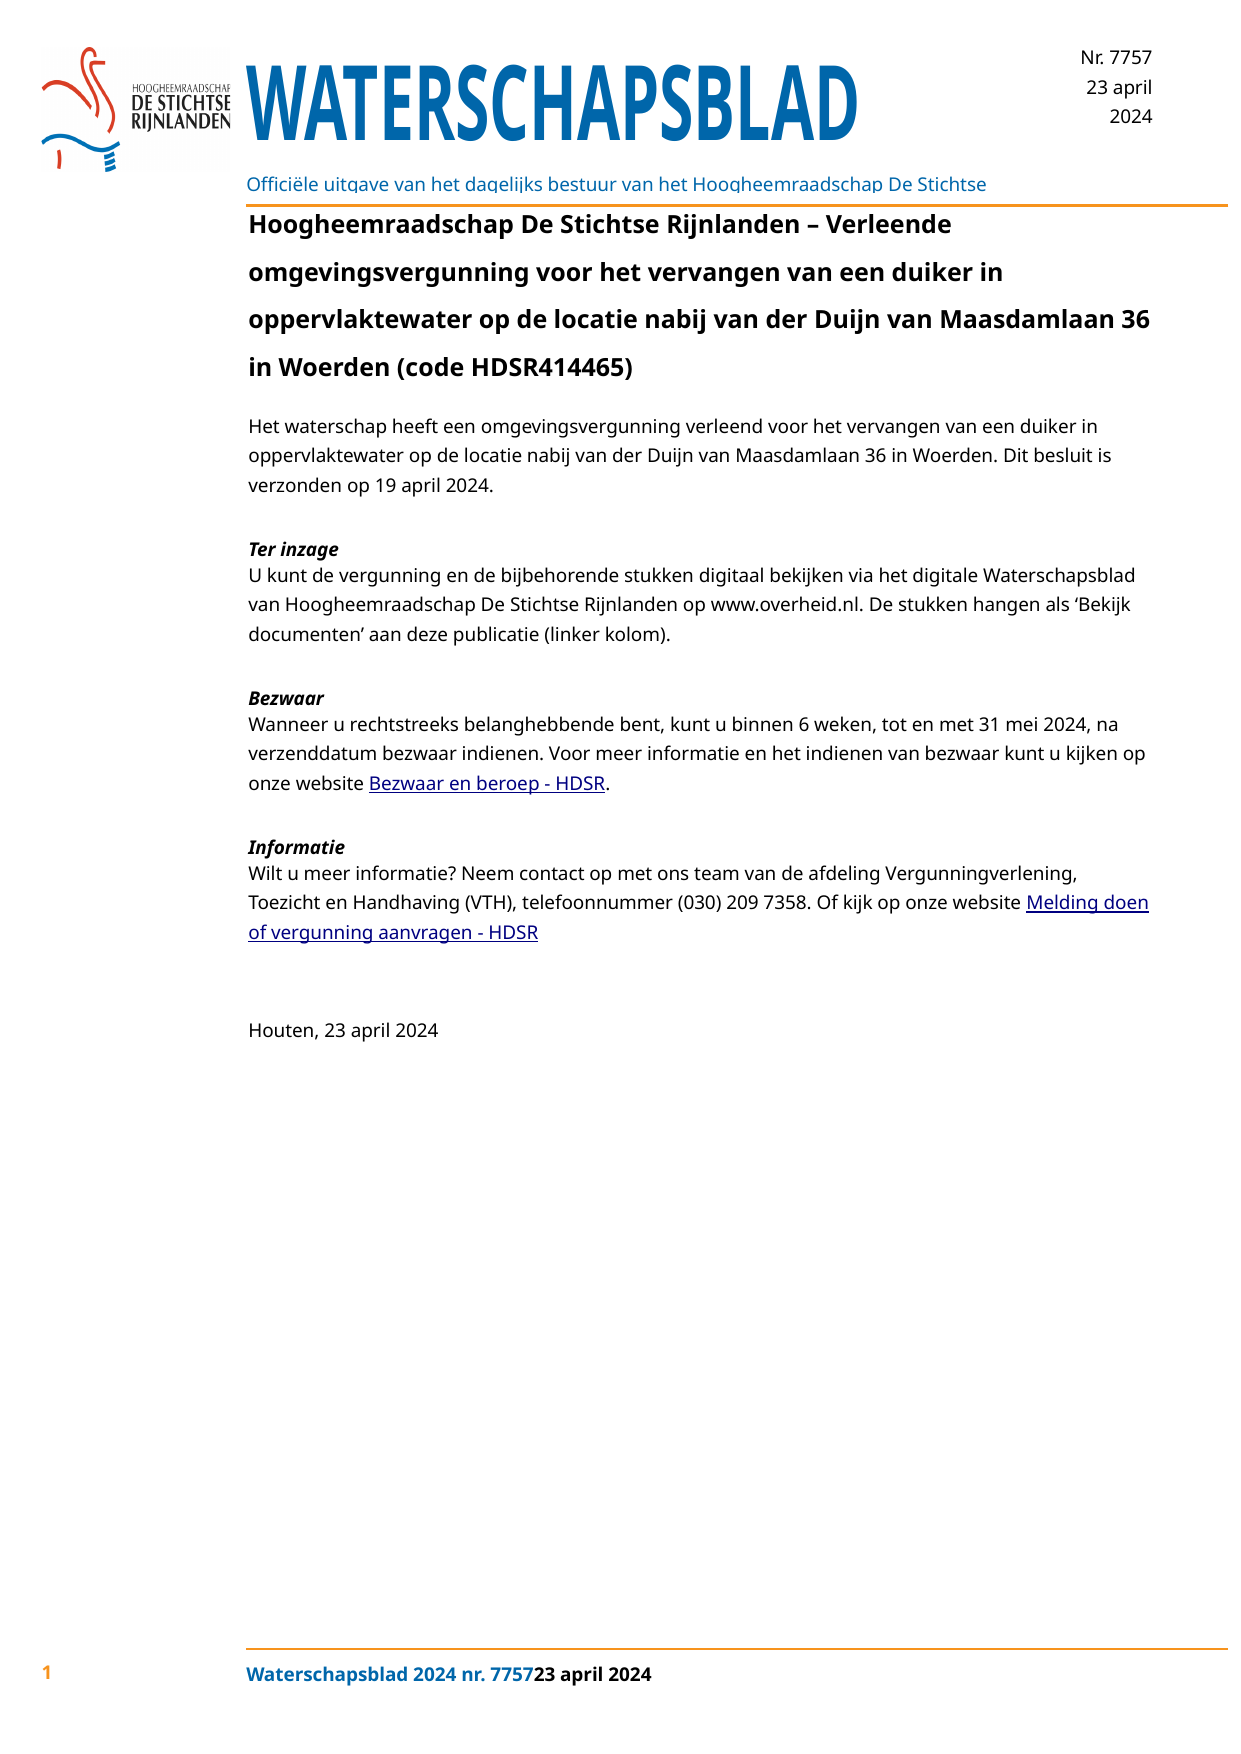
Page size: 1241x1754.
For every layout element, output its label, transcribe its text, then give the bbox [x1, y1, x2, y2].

text Het waterschap heeft een omgevingsvergunning verleend voor het vervangen van een duiker in oppervlaktewater op de locatie nabij van der Duijn van Maasdamlaan 36 in Woerden. Dit besluit is verzonden op 19 april 2024. [248, 413, 1152, 498]
text Hoogheemraadschap De Stichtse Rijnlanden – Verleende omgevingsvergunning voor het vervangen van een duiker in oppervlaktewater op de locatie nabij van der Duijn van Maasdamlaan 36 in Woerden (code HDSR414465) [248, 207, 1152, 384]
text Bezwaar [248, 685, 1152, 711]
text Houten, 23 april 2024 [248, 1017, 1152, 1043]
text Informatie [248, 834, 1152, 860]
text Wilt u meer informatie? Neem contact op met ons team van de afdeling Vergunningverlening, Toezicht en Handhaving (VTH), telefoonnummer (030) 209 7358. Of kijk op onze website Melding doen of vergunning aanvragen - HDSR [248, 860, 1152, 944]
picture [41, 47, 231, 172]
text U kunt de vergunning en de bijbehorende stukken digitaal bekijken via het digitale Waterschapsblad van Hoogheemraadschap De Stichtse Rijnlanden op www.overheid.nl. De stukken hangen als ‘Bekijk documenten’ aan deze publicatie (linker kolom). [248, 562, 1152, 647]
text Ter inzage [248, 536, 1152, 562]
text Wanneer u rechtstreeks belanghebbende bent, kunt u binnen 6 weken, tot en met 31 mei 2024, na verzenddatum bezwaar indienen. Voor meer informatie en het indienen van bezwaar kunt u kijken op onze website Bezwaar en beroep - HDSR. [248, 711, 1152, 796]
